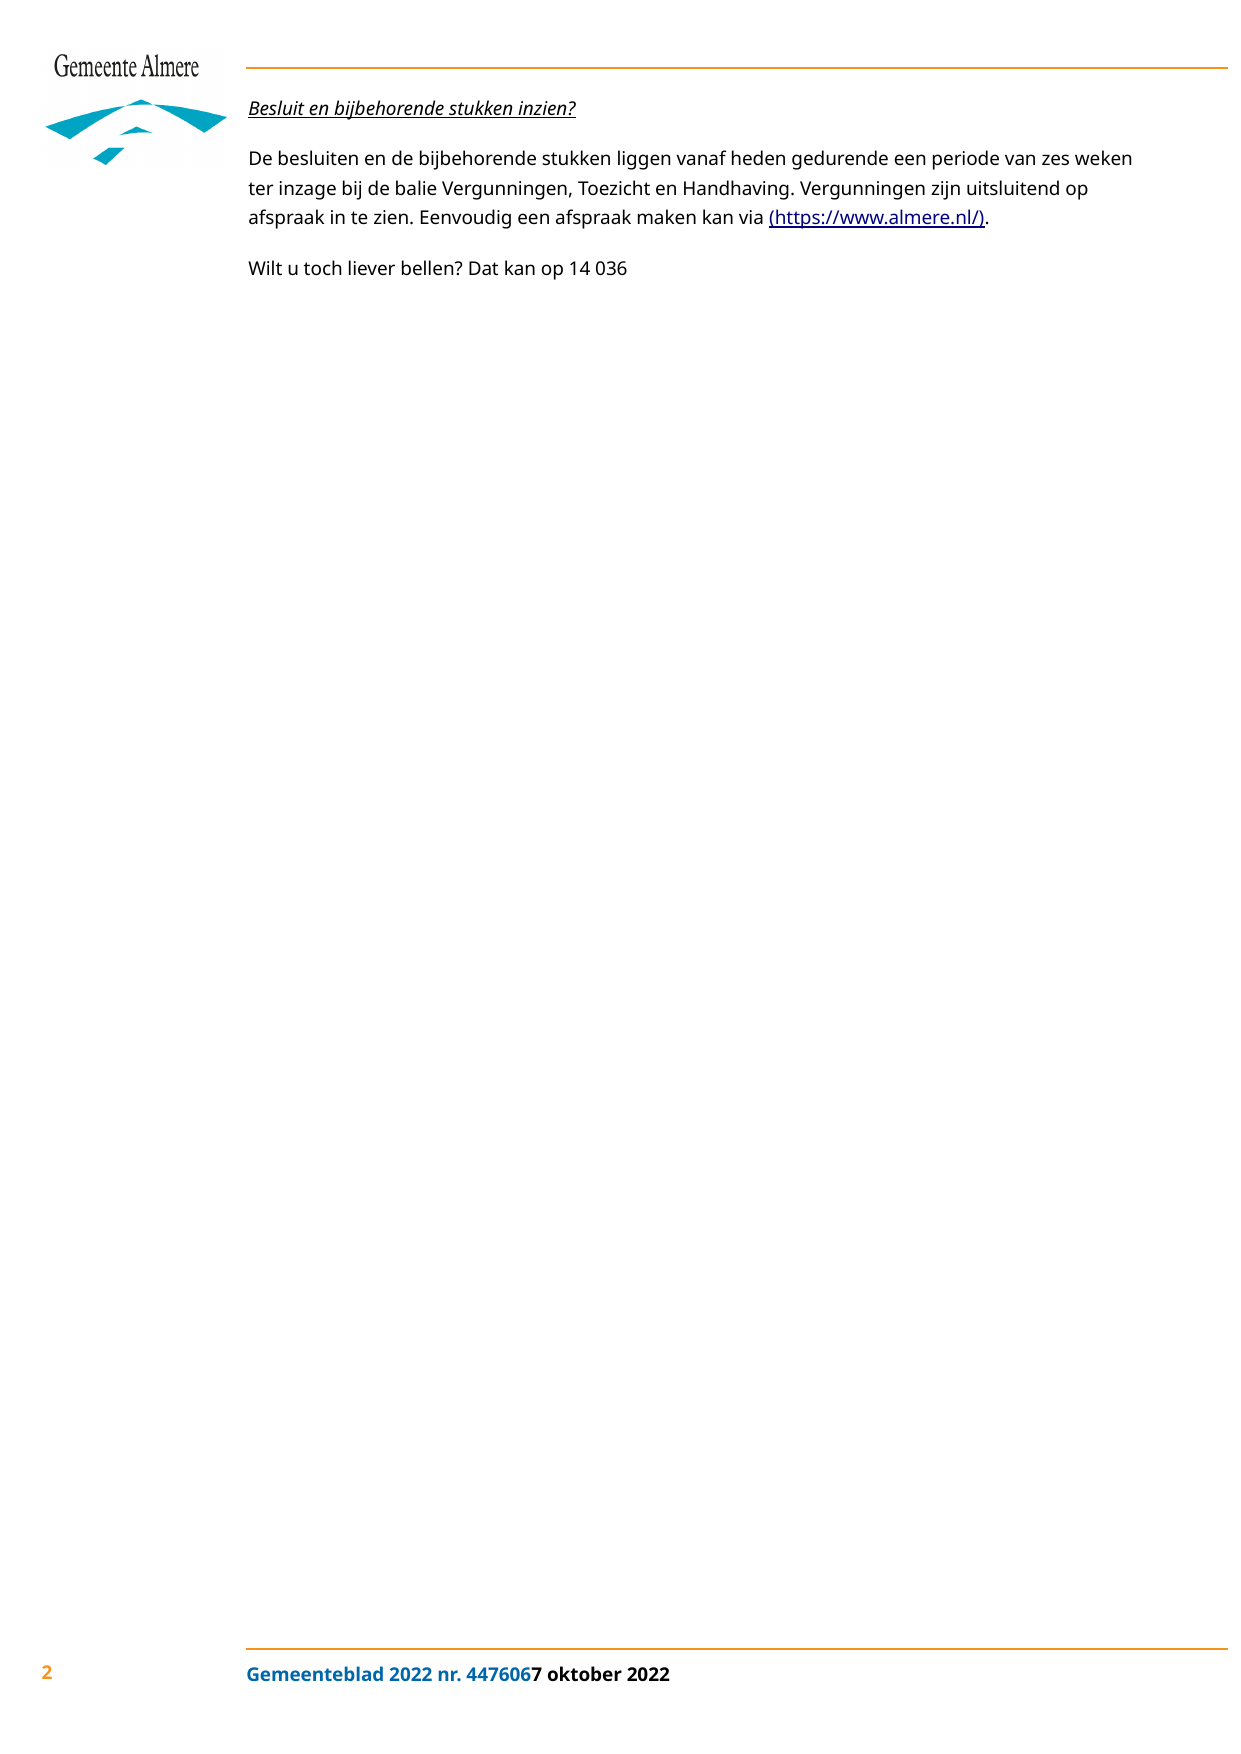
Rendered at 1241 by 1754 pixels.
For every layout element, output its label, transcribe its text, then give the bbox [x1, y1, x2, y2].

picture [41, 47, 231, 172]
text Besluit en bijbehorende stukken inzien? [248, 95, 1152, 121]
text De besluiten en de bijbehorende stukken liggen vanaf heden gedurende een periode van zes weken ter inzage bij de balie Vergunningen, Toezicht en Handhaving. Vergunningen zijn uitsluitend op afspraak in te zien. Eenvoudig een afspraak maken kan via (https://www.almere.nl/). [248, 145, 1152, 230]
text Wilt u toch liever bellen? Dat kan op 14 036 [248, 255, 1152, 281]
